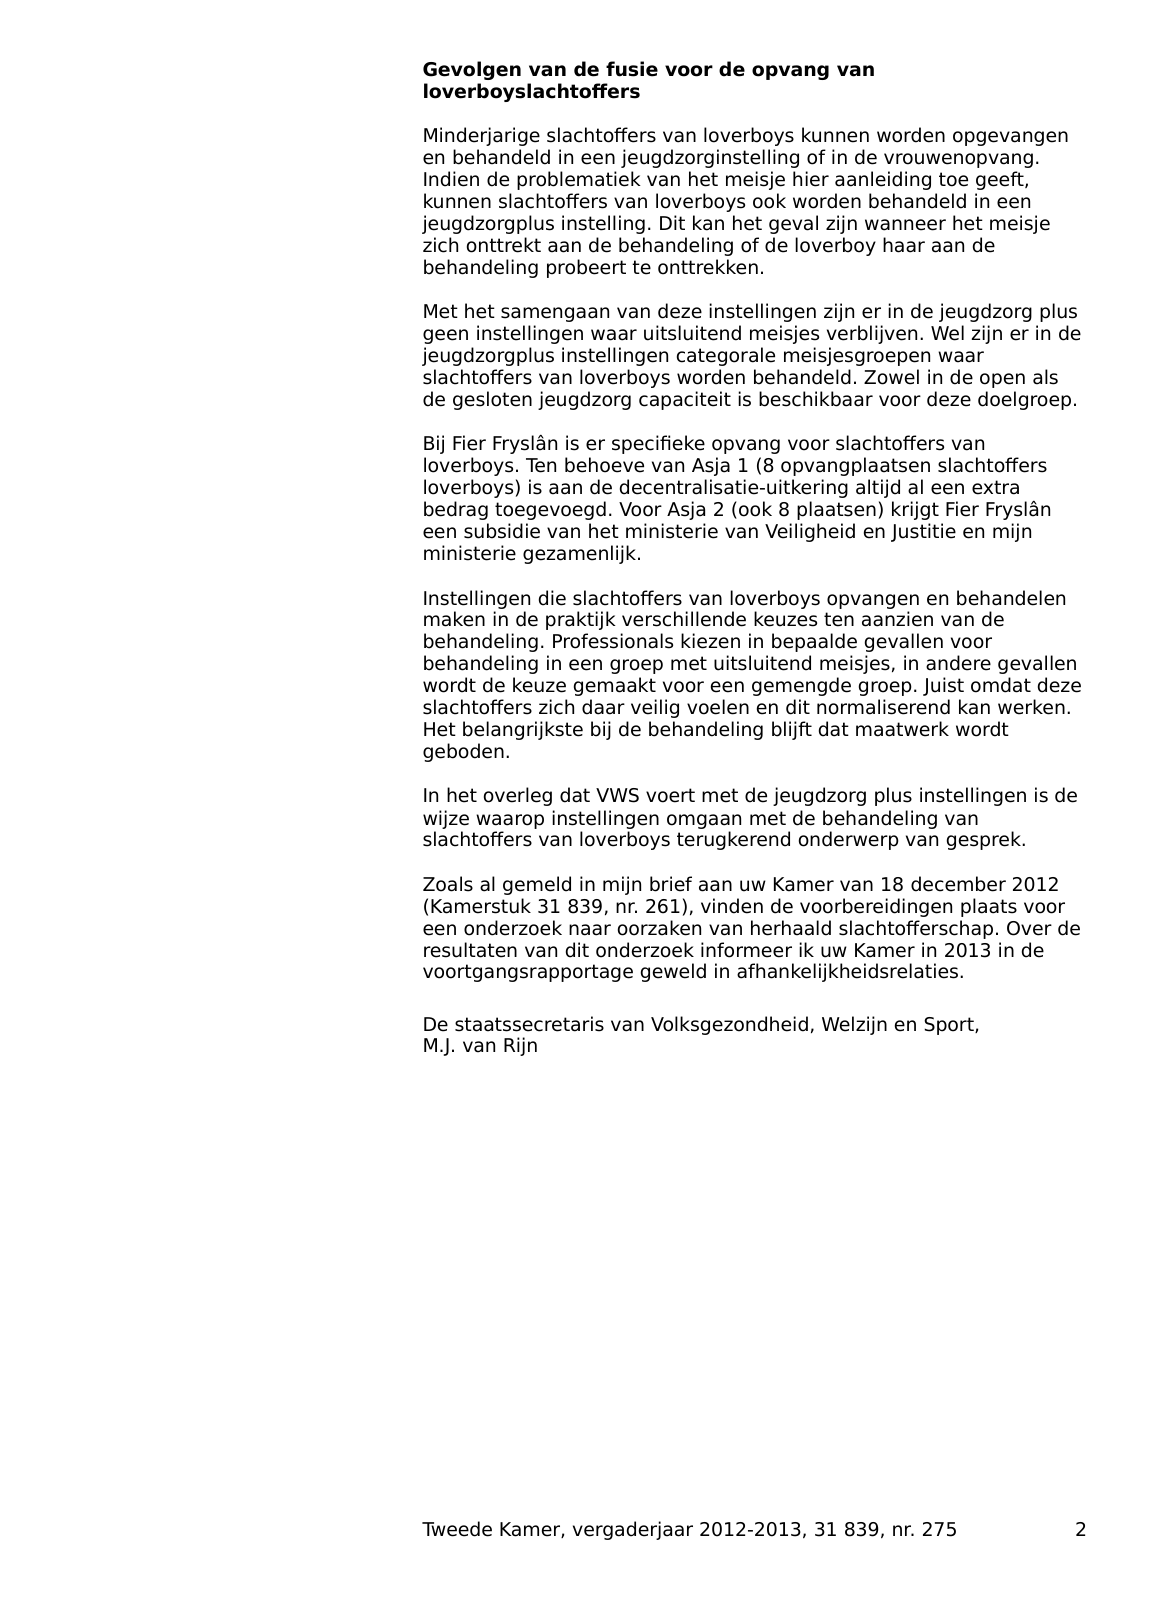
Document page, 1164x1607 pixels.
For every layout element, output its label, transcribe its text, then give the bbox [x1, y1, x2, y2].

text Met het samengaan van deze instellingen zijn er in de jeugdzorg plus geen instellingen waar uitsluitend meisjes verblijven. Wel zijn er in de jeugdzorgplus instellingen categorale meisjesgroepen waar slachtoffers van loverboys worden behandeld. Zowel in de open als de gesloten jeugdzorg capaciteit is beschikbaar voor deze doelgroep. [422, 301, 1087, 411]
text In het overleg dat VWS voert met de jeugdzorg plus instellingen is de wijze waarop instellingen omgaan met de behandeling van slachtoffers van loverboys terugkerend onderwerp van gesprek. [422, 785, 1087, 851]
text Minderjarige slachtoffers van loverboys kunnen worden opgevangen en behandeld in een jeugdzorginstelling of in de vrouwenopvang. Indien de problematiek van het meisje hier aanleiding toe geeft, kunnen slachtoffers van loverboys ook worden behandeld in een jeugdzorgplus instelling. Dit kan het geval zijn wanneer het meisje zich onttrekt aan de behandeling of de loverboy haar aan de behandeling probeert te onttrekken. [422, 125, 1087, 279]
subtitle Gevolgen van de fusie voor de opvang van loverboyslachtoffers [422, 59, 1087, 103]
text Zoals al gemeld in mijn brief aan uw Kamer van 18 december 2012 (Kamerstuk 31 839, nr. 261), vinden de voorbereidingen plaats voor een onderzoek naar oorzaken van herhaald slachtofferschap. Over de resultaten van dit onderzoek informeer ik uw Kamer in 2013 in de voortgangsrapportage geweld in afhankelijkheidsrelaties. [422, 873, 1087, 983]
text De staatssecretaris van Volksgezondheid, Welzijn en Sport, M.J. van Rijn [422, 1013, 1087, 1057]
text Instellingen die slachtoffers van loverboys opvangen en behandelen maken in de praktijk verschillende keuzes ten aanzien van de behandeling. Professionals kiezen in bepaalde gevallen voor behandeling in een groep met uitsluitend meisjes, in andere gevallen wordt de keuze gemaakt voor een gemengde groep. Juist omdat deze slachtoffers zich daar veilig voelen en dit normaliserend kan werken. Het belangrijkste bij de behandeling blijft dat maatwerk wordt geboden. [422, 587, 1087, 763]
text Bij Fier Fryslân is er specifieke opvang voor slachtoffers van loverboys. Ten behoeve van Asja 1 (8 opvangplaatsen slachtoffers loverboys) is aan de decentralisatie-uitkering altijd al een extra bedrag toegevoegd. Voor Asja 2 (ook 8 plaatsen) krijgt Fier Fryslân een subsidie van het ministerie van Veiligheid en Justitie en mijn ministerie gezamenlijk. [422, 433, 1087, 565]
